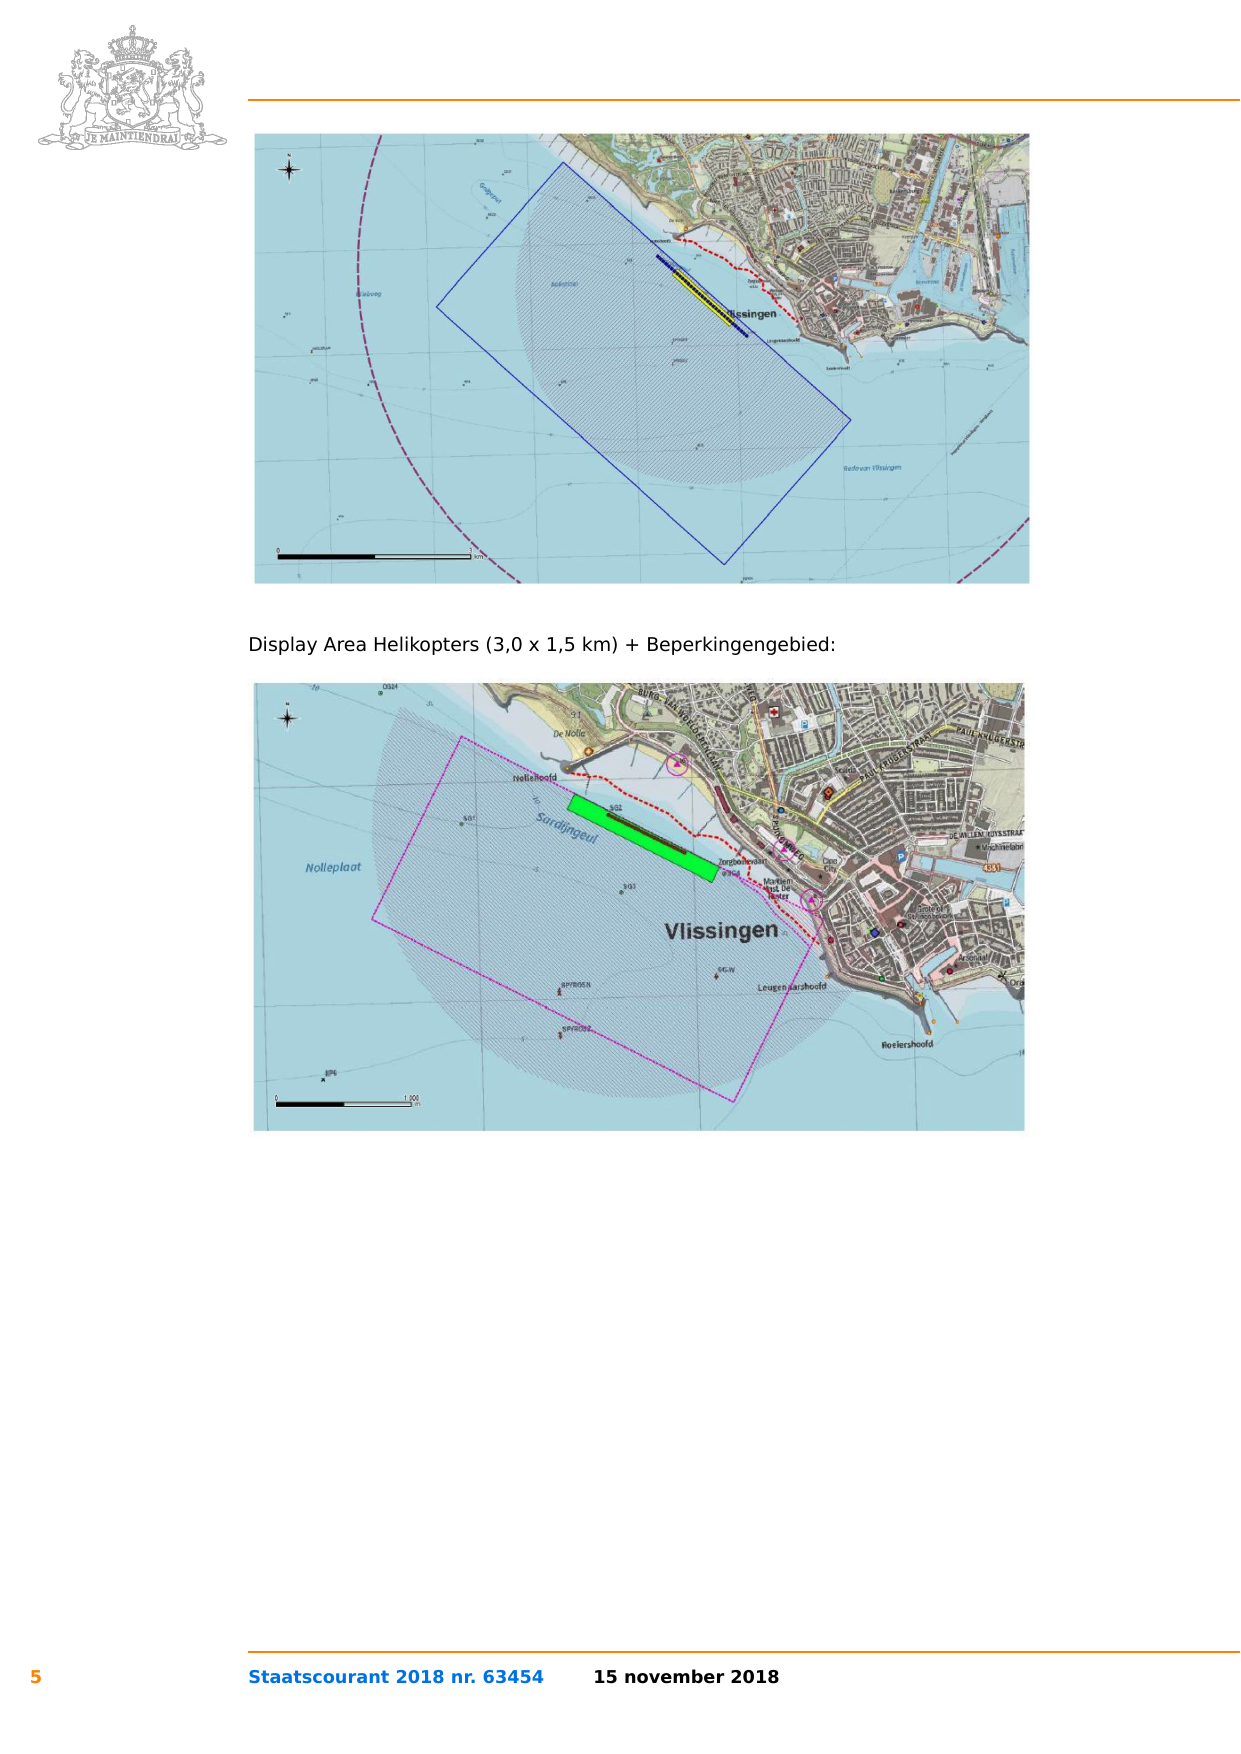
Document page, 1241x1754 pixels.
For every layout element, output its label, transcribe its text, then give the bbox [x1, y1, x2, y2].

picture [248, 130, 1034, 591]
picture [38, 25, 227, 150]
text Display Area Helikopters (3,0 x 1,5 km) + Beperkingengebied: [248, 634, 1163, 656]
picture [248, 678, 1034, 1139]
